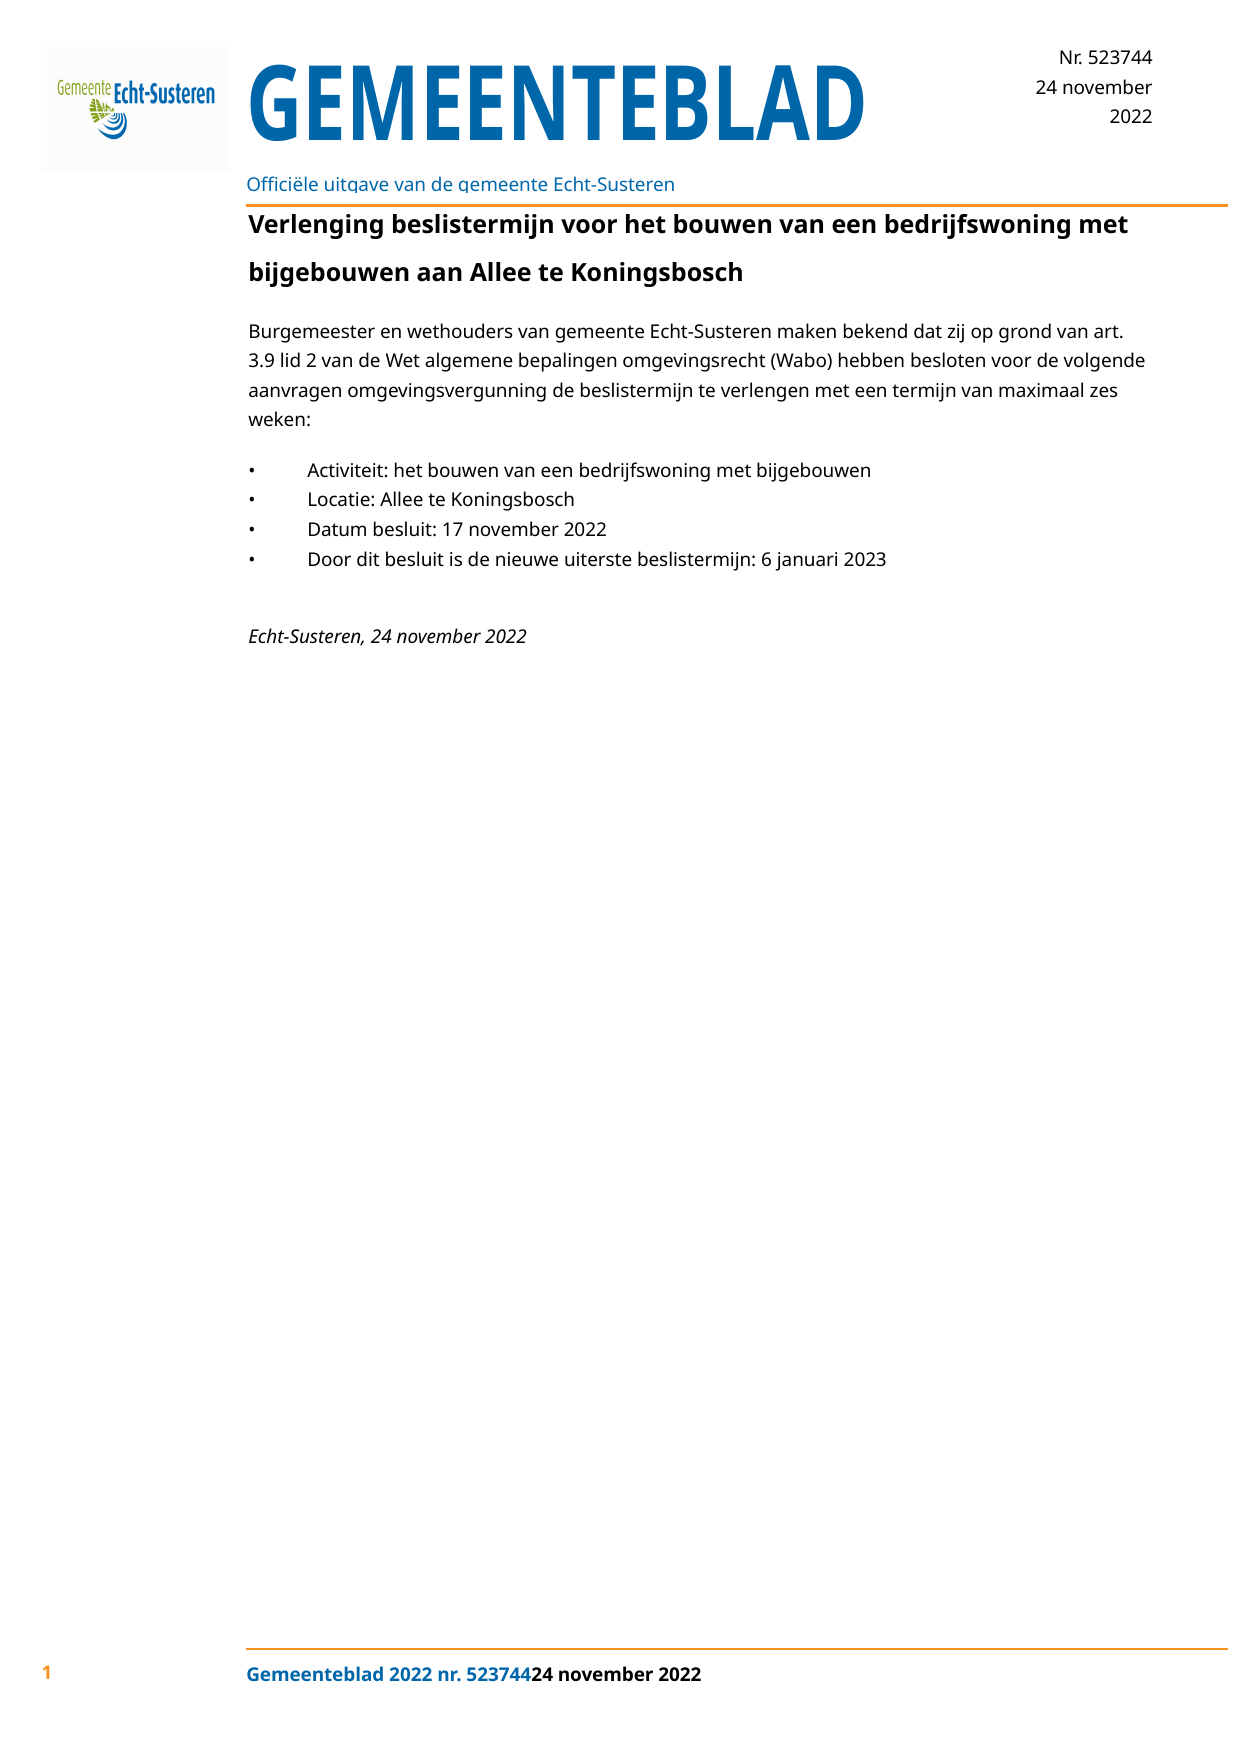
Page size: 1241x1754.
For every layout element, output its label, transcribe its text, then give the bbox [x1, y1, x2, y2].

list Datum besluit: 17 november 2022 [248, 516, 1152, 542]
list Door dit besluit is de nieuwe uiterste beslistermijn: 6 januari 2023 [248, 546, 1152, 572]
text Echt-Susteren, 24 november 2022 [248, 623, 1152, 649]
list Locatie: Allee te Koningsbosch [248, 487, 1152, 512]
picture [41, 47, 231, 172]
text Verlenging beslistermijn voor het bouwen van een bedrijfswoning met bijgebouwen aan Allee te Koningsbosch [248, 207, 1152, 288]
list Activiteit: het bouwen van een bedrijfswoning met bijgebouwen [248, 457, 1152, 483]
text Burgemeester en wethouders van gemeente Echt-Susteren maken bekend dat zij op grond van art. 3.9 lid 2 van de Wet algemene bepalingen omgevingsrecht (Wabo) hebben besloten voor de volgende aanvragen omgevingsvergunning de beslistermijn te verlengen met een termijn van maximaal zes weken: [248, 318, 1152, 432]
